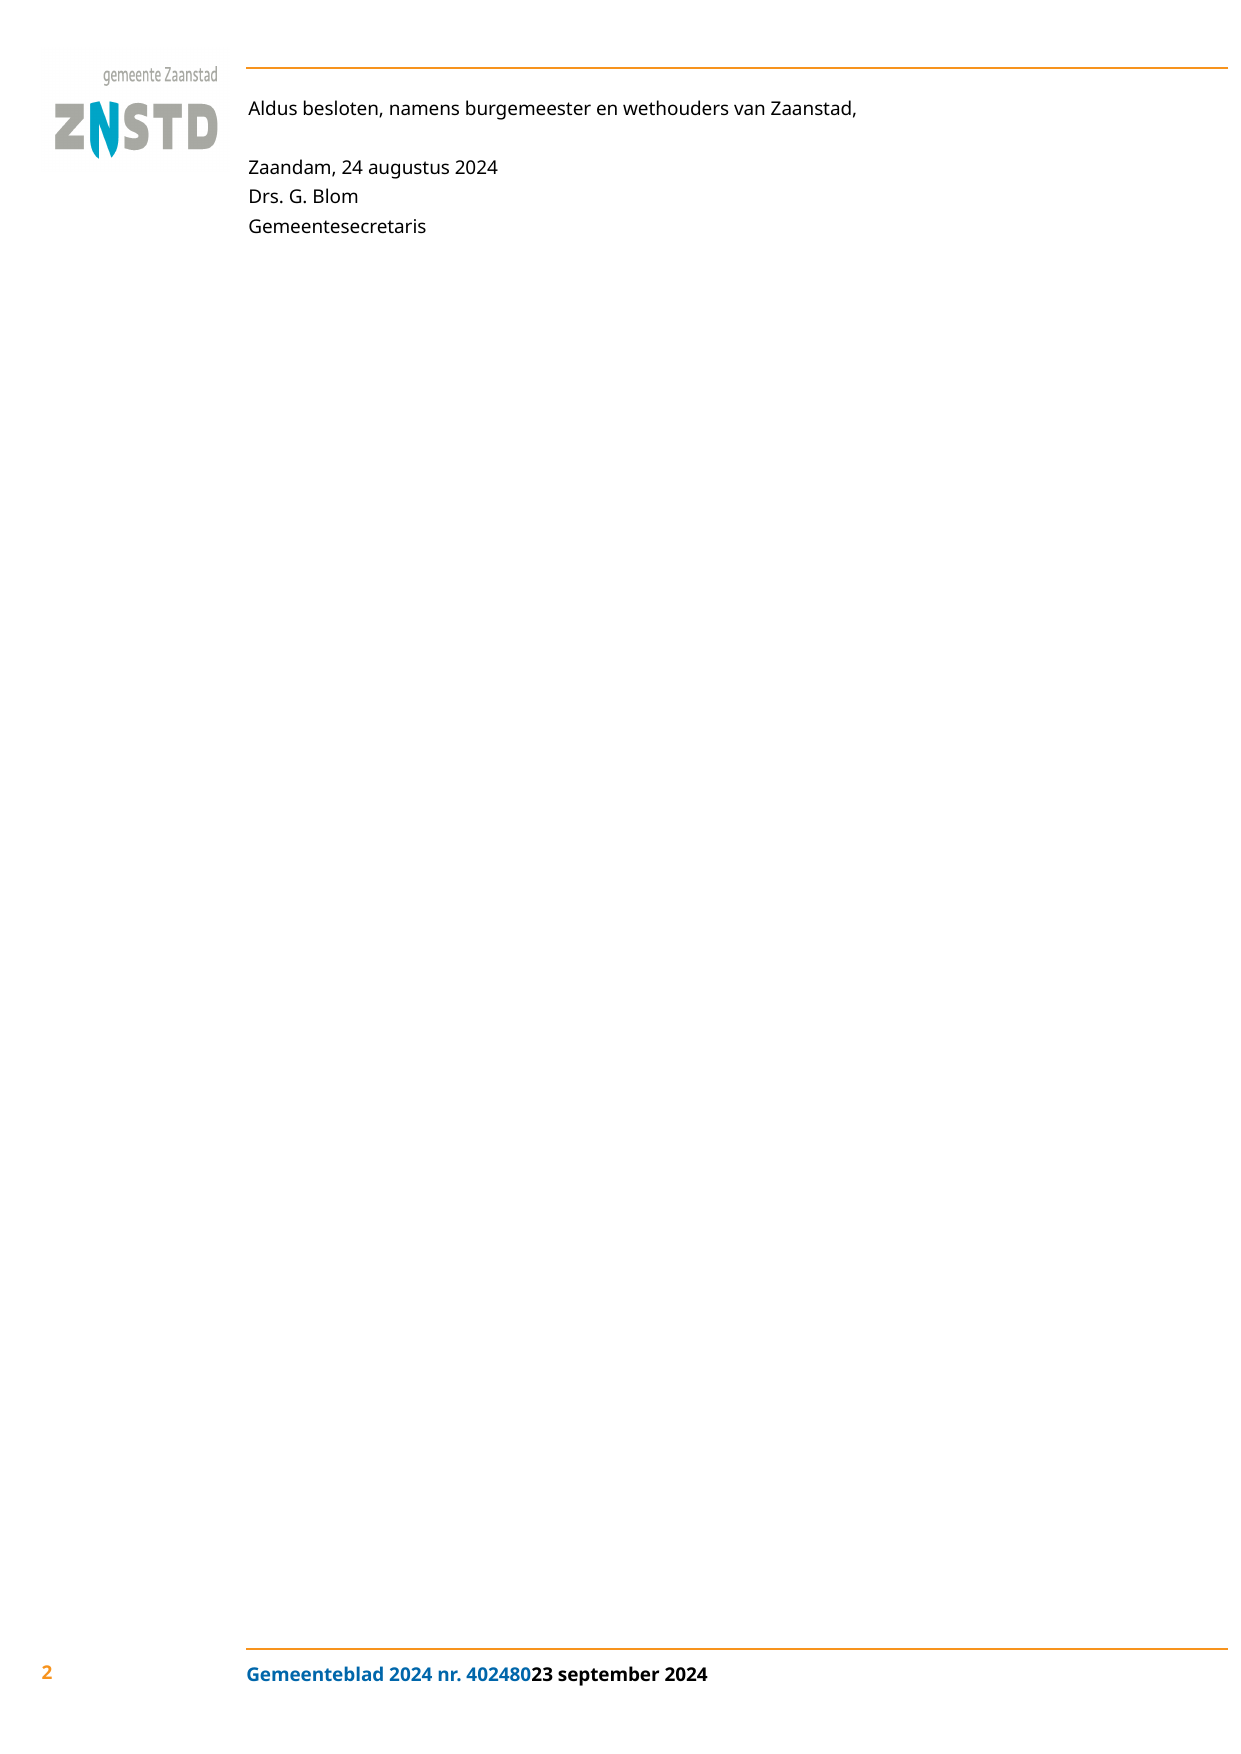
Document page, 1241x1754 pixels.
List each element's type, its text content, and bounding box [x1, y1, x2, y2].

text Aldus besloten, namens burgemeester en wethouders van Zaanstad, [248, 95, 1152, 121]
text Zaandam, 24 augustus 2024 [248, 154, 1152, 180]
text Gemeentesecretaris [248, 213, 1152, 239]
text Drs. G. Blom [248, 183, 1152, 209]
picture [41, 47, 231, 172]
